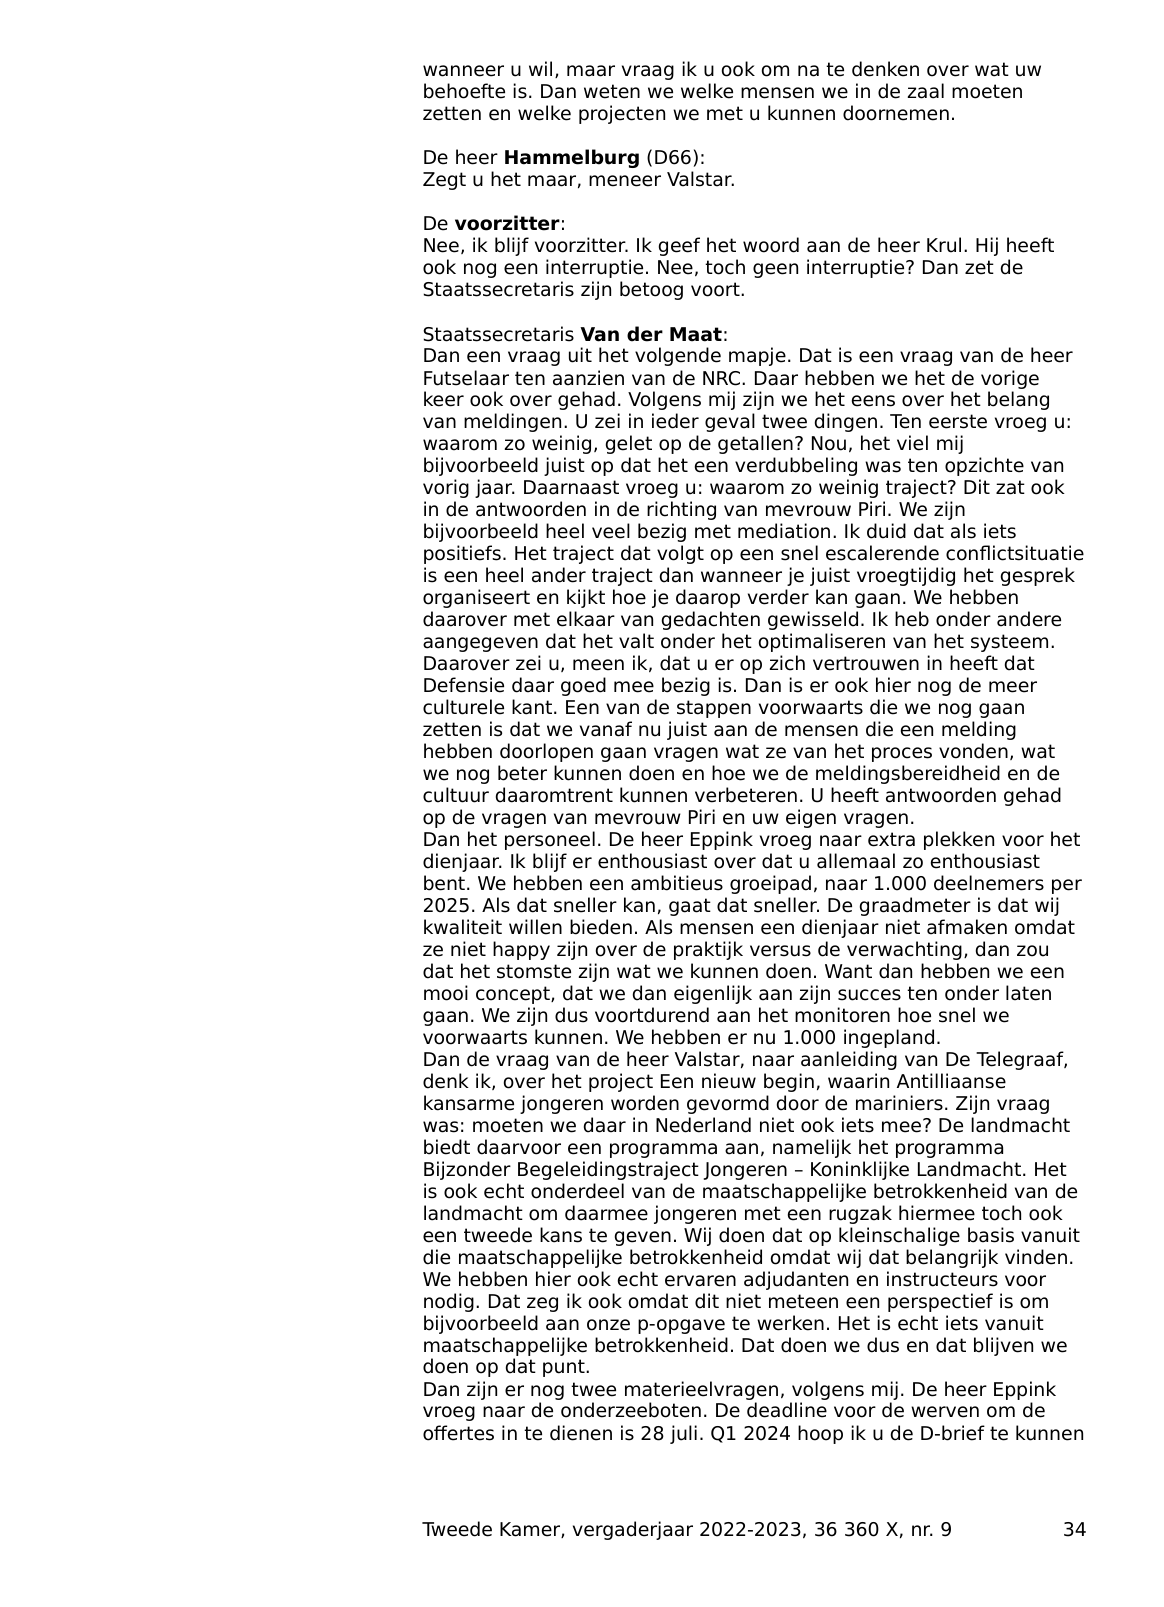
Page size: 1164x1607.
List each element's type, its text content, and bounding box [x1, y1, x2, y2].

text Dan zijn er nog twee materieelvragen, volgens mij. De heer Eppink vroeg naar de onderzeeboten. De deadline voor de werven om de offertes in te dienen is 28 juli. Q1 2024 hoop ik u de D-brief te kunnen [422, 1378, 1087, 1444]
text Dan een vraag uit het volgende mapje. Dat is een vraag van de heer Futselaar ten aanzien van de NRC. Daar hebben we het de vorige keer ook over gehad. Volgens mij zijn we het eens over het belang van meldingen. U zei in ieder geval twee dingen. Ten eerste vroeg u: waarom zo weinig, gelet op de getallen? Nou, het viel mij bijvoorbeeld juist op dat het een verdubbeling was ten opzichte van vorig jaar. Daarnaast vroeg u: waarom zo weinig traject? Dit zat ook in de antwoorden in de richting van mevrouw Piri. We zijn bijvoorbeeld heel veel bezig met mediation. Ik duid dat als iets positiefs. Het traject dat volgt op een snel escalerende conflictsituatie is een heel ander traject dan wanneer je juist vroegtijdig het gesprek organiseert en kijkt hoe je daarop verder kan gaan. We hebben daarover met elkaar van gedachten gewisseld. Ik heb onder andere aangegeven dat het valt onder het optimaliseren van het systeem. Daarover zei u, meen ik, dat u er op zich vertrouwen in heeft dat Defensie daar goed mee bezig is. Dan is er ook hier nog de meer culturele kant. Een van de stappen voorwaarts die we nog gaan zetten is dat we vanaf nu juist aan de mensen die een melding hebben doorlopen gaan vragen wat ze van het proces vonden, wat we nog beter kunnen doen en hoe we de meldingsbereidheid en de cultuur daaromtrent kunnen verbeteren. U heeft antwoorden gehad op de vragen van mevrouw Piri en uw eigen vragen. [422, 345, 1087, 829]
text Zegt u het maar, meneer Valstar. [422, 169, 1087, 191]
text Dan de vraag van de heer Valstar, naar aanleiding van De Telegraaf, denk ik, over het project Een nieuw begin, waarin Antilliaanse kansarme jongeren worden gevormd door de mariniers. Zijn vraag was: moeten we daar in Nederland niet ook iets mee? De landmacht biedt daarvoor een programma aan, namelijk het programma Bijzonder Begeleidingstraject Jongeren – Koninklijke Landmacht. Het is ook echt onderdeel van de maatschappelijke betrokkenheid van de landmacht om daarmee jongeren met een rugzak hiermee toch ook een tweede kans te geven. Wij doen dat op kleinschalige basis vanuit die maatschappelijke betrokkenheid omdat wij dat belangrijk vinden. We hebben hier ook echt ervaren adjudanten en instructeurs voor nodig. Dat zeg ik ook omdat dit niet meteen een perspectief is om bijvoorbeeld aan onze p-opgave te werken. Het is echt iets vanuit maatschappelijke betrokkenheid. Dat doen we dus en dat blijven we doen op dat punt. [422, 1049, 1087, 1378]
text De heer Hammelburg (D66): [422, 147, 1087, 169]
text Dan het personeel. De heer Eppink vroeg naar extra plekken voor het dienjaar. Ik blijf er enthousiast over dat u allemaal zo enthousiast bent. We hebben een ambitieus groeipad, naar 1.000 deelnemers per 2025. Als dat sneller kan, gaat dat sneller. De graadmeter is dat wij kwaliteit willen bieden. Als mensen een dienjaar niet afmaken omdat ze niet happy zijn over de praktijk versus de verwachting, dan zou dat het stomste zijn wat we kunnen doen. Want dan hebben we een mooi concept, dat we dan eigenlijk aan zijn succes ten onder laten gaan. We zijn dus voortdurend aan het monitoren hoe snel we voorwaarts kunnen. We hebben er nu 1.000 ingepland. [422, 829, 1087, 1049]
text wanneer u wil, maar vraag ik u ook om na te denken over wat uw behoefte is. Dan weten we welke mensen we in de zaal moeten zetten en welke projecten we met u kunnen doornemen. [422, 59, 1087, 125]
text De voorzitter: [422, 213, 1087, 235]
text Staatssecretaris Van der Maat: [422, 323, 1087, 345]
text Nee, ik blijf voorzitter. Ik geef het woord aan de heer Krul. Hij heeft ook nog een interruptie. Nee, toch geen interruptie? Dan zet de Staatssecretaris zijn betoog voort. [422, 235, 1087, 301]
